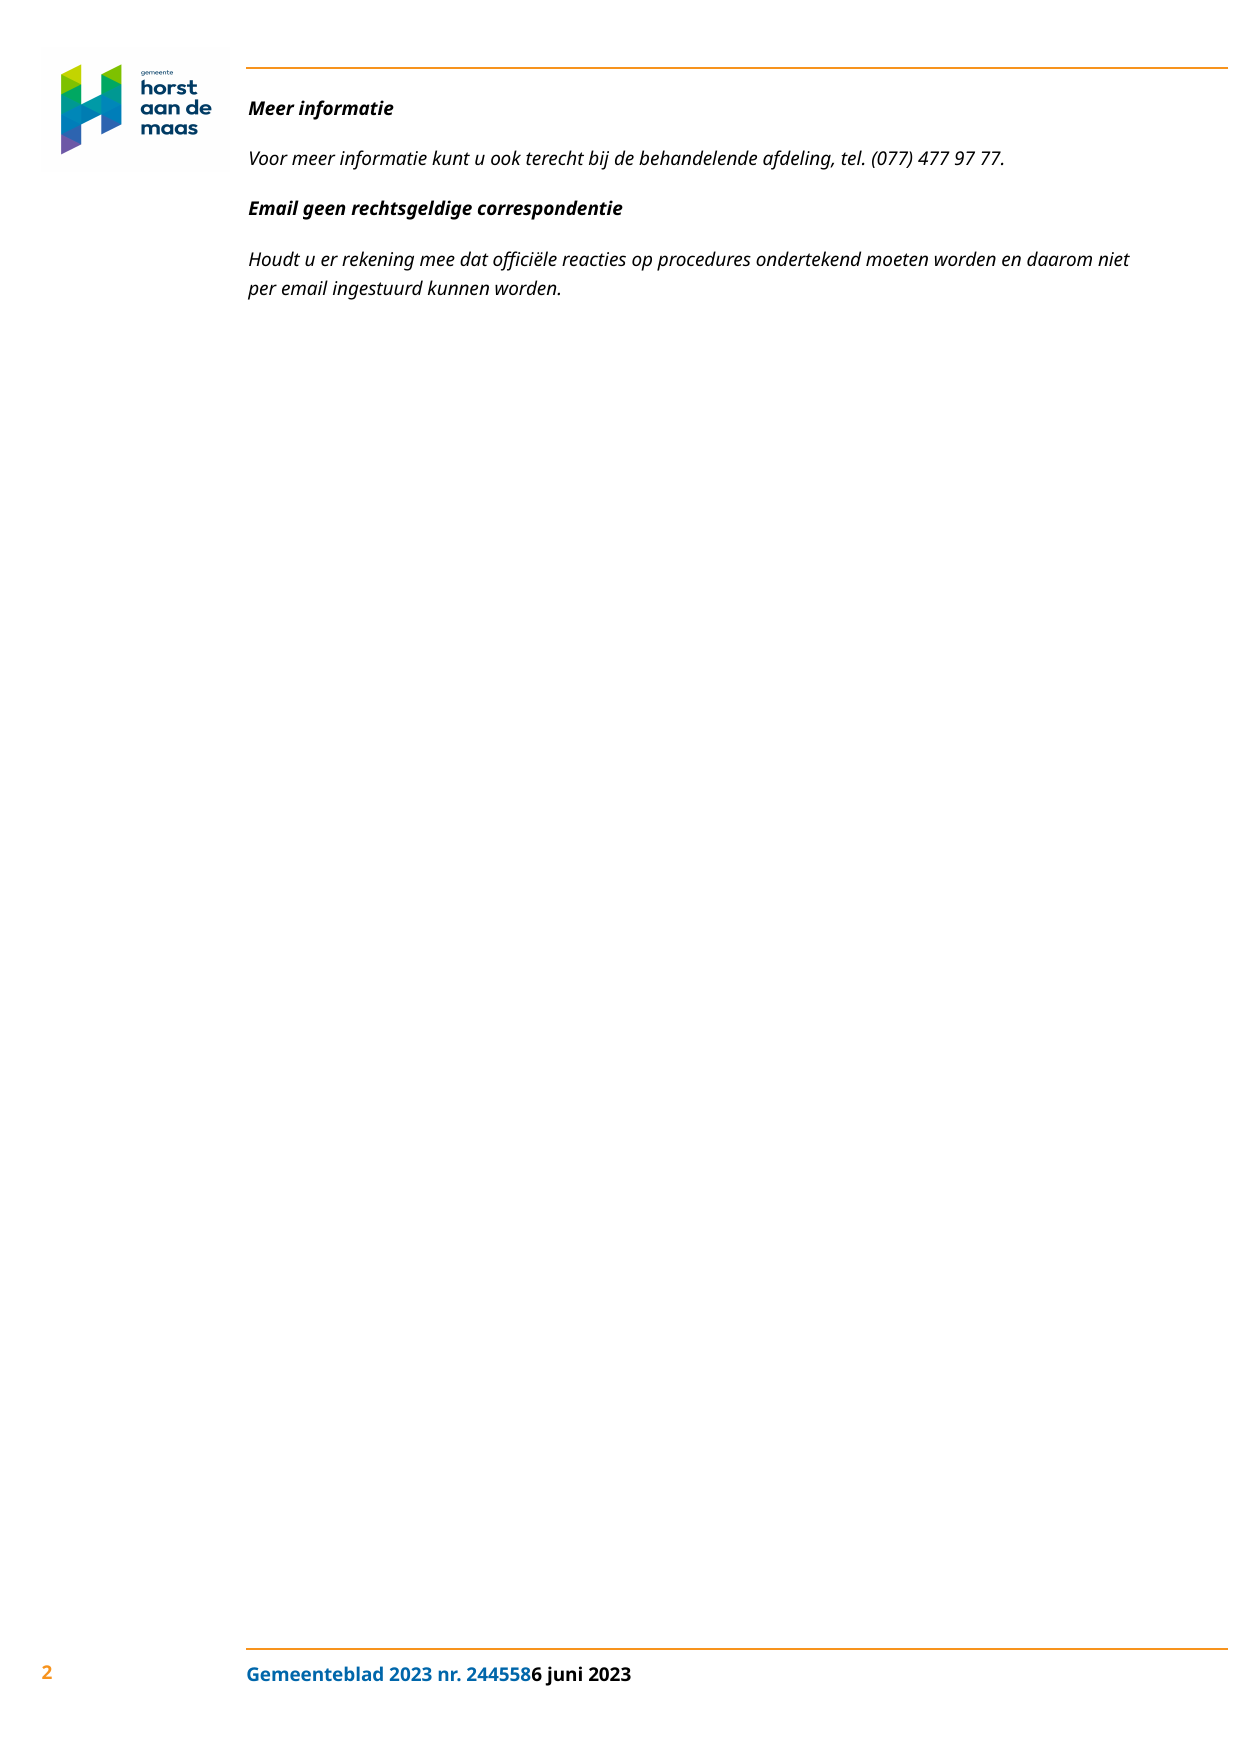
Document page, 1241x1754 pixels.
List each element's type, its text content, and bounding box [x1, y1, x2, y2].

text Voor meer informatie kunt u ook terecht bij de behandelende afdeling, tel. (077) 477 97 77. [248, 145, 1152, 171]
picture [41, 47, 231, 172]
text Houdt u er rekening mee dat officiële reacties op procedures ondertekend moeten worden en daarom niet per email ingestuurd kunnen worden. [248, 246, 1152, 301]
text Email geen rechtsgeldige correspondentie [248, 196, 1152, 221]
text Meer informatie [248, 95, 1152, 121]
